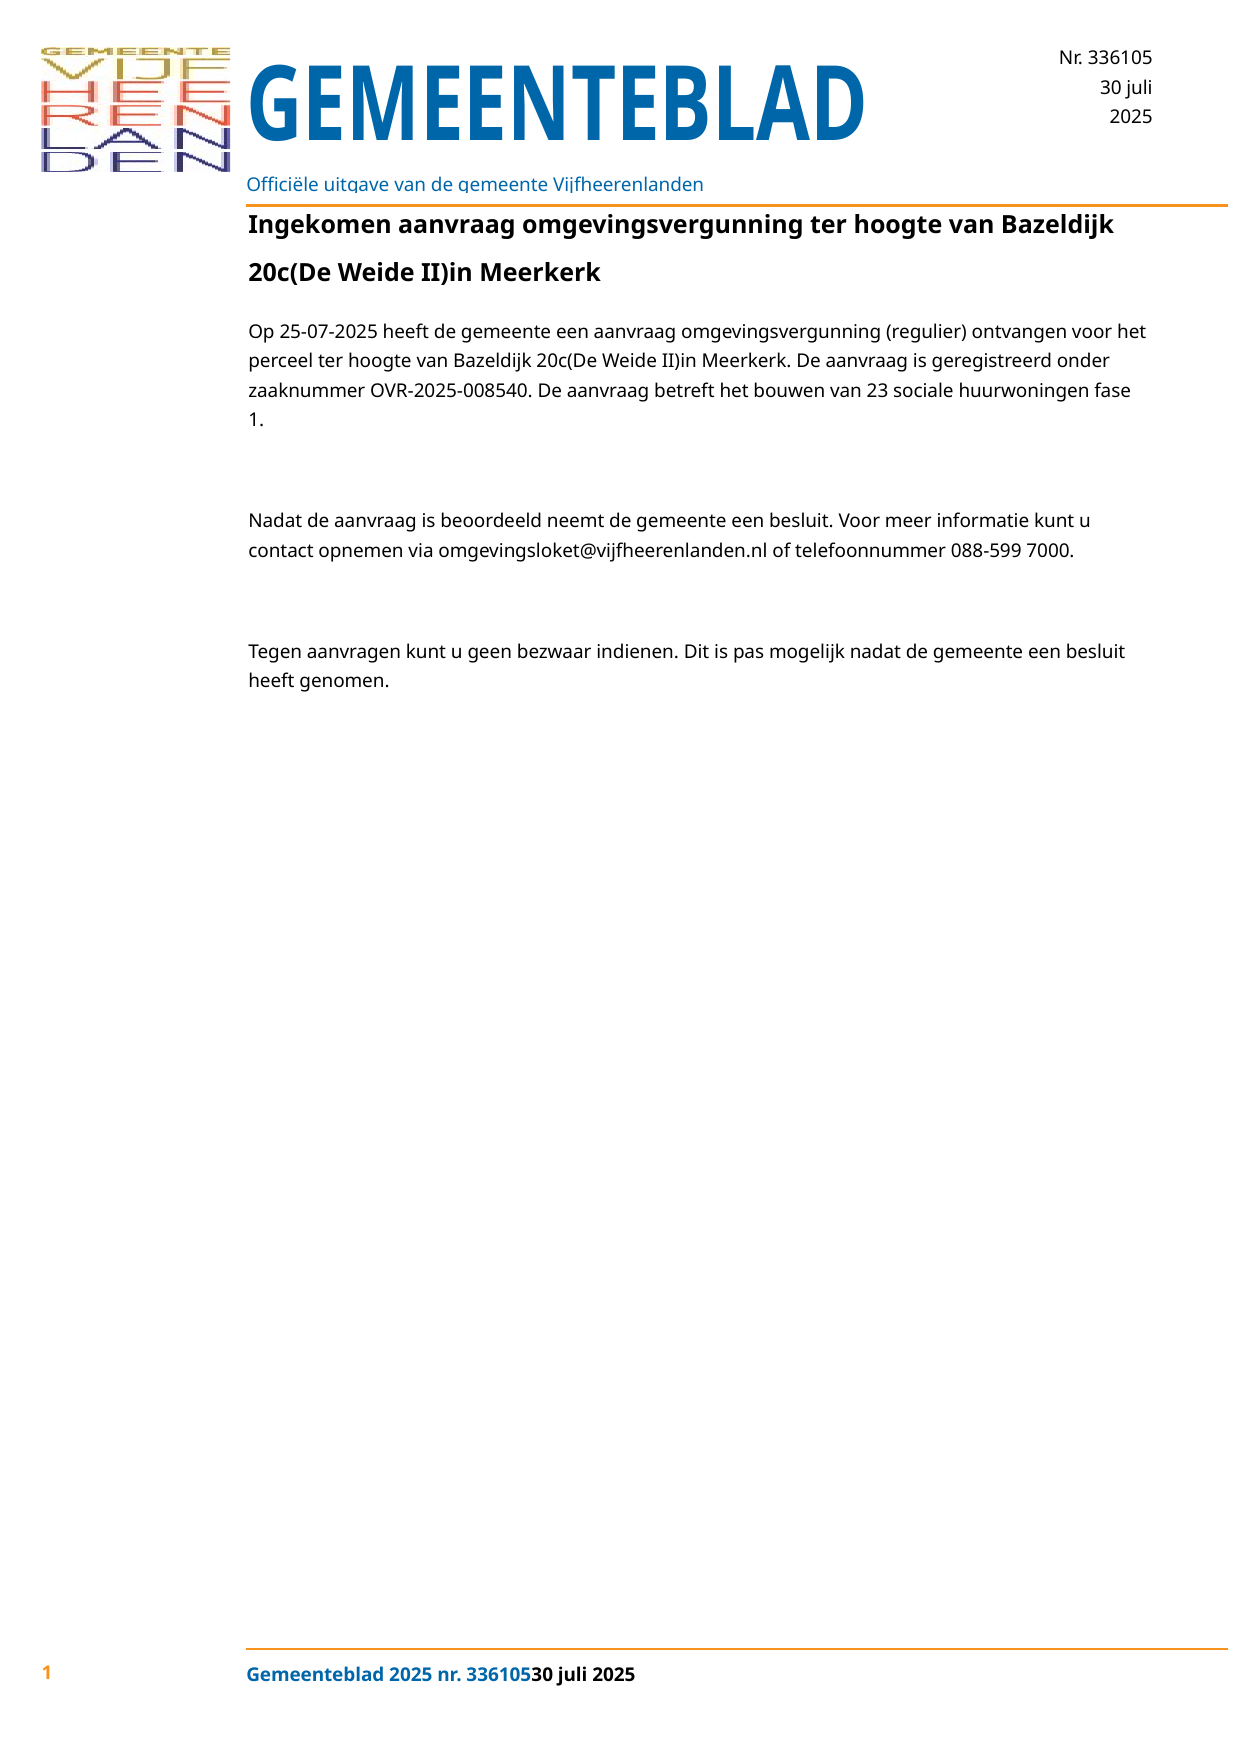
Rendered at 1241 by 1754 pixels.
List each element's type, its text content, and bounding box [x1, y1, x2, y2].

picture [41, 47, 231, 172]
text Op 25-07-2025 heeft de gemeente een aanvraag omgevingsvergunning (regulier) ontvangen voor het perceel ter hoogte van Bazeldijk 20c(De Weide II)in Meerkerk. De aanvraag is geregistreerd onder zaaknummer OVR-2025-008540. De aanvraag betreft het bouwen van 23 sociale huurwoningen fase 1. [248, 318, 1152, 432]
text Tegen aanvragen kunt u geen bezwaar indienen. Dit is pas mogelijk nadat de gemeente een besluit heeft genomen. [248, 638, 1152, 693]
text Nadat de aanvraag is beoordeeld neemt de gemeente een besluit. Voor meer informatie kunt u contact opnemen via omgevingsloket@vijfheerenlanden.nl of telefoonnummer 088-599 7000. [248, 507, 1152, 563]
text Ingekomen aanvraag omgevingsvergunning ter hoogte van Bazeldijk 20c(De Weide II)in Meerkerk [248, 207, 1152, 288]
